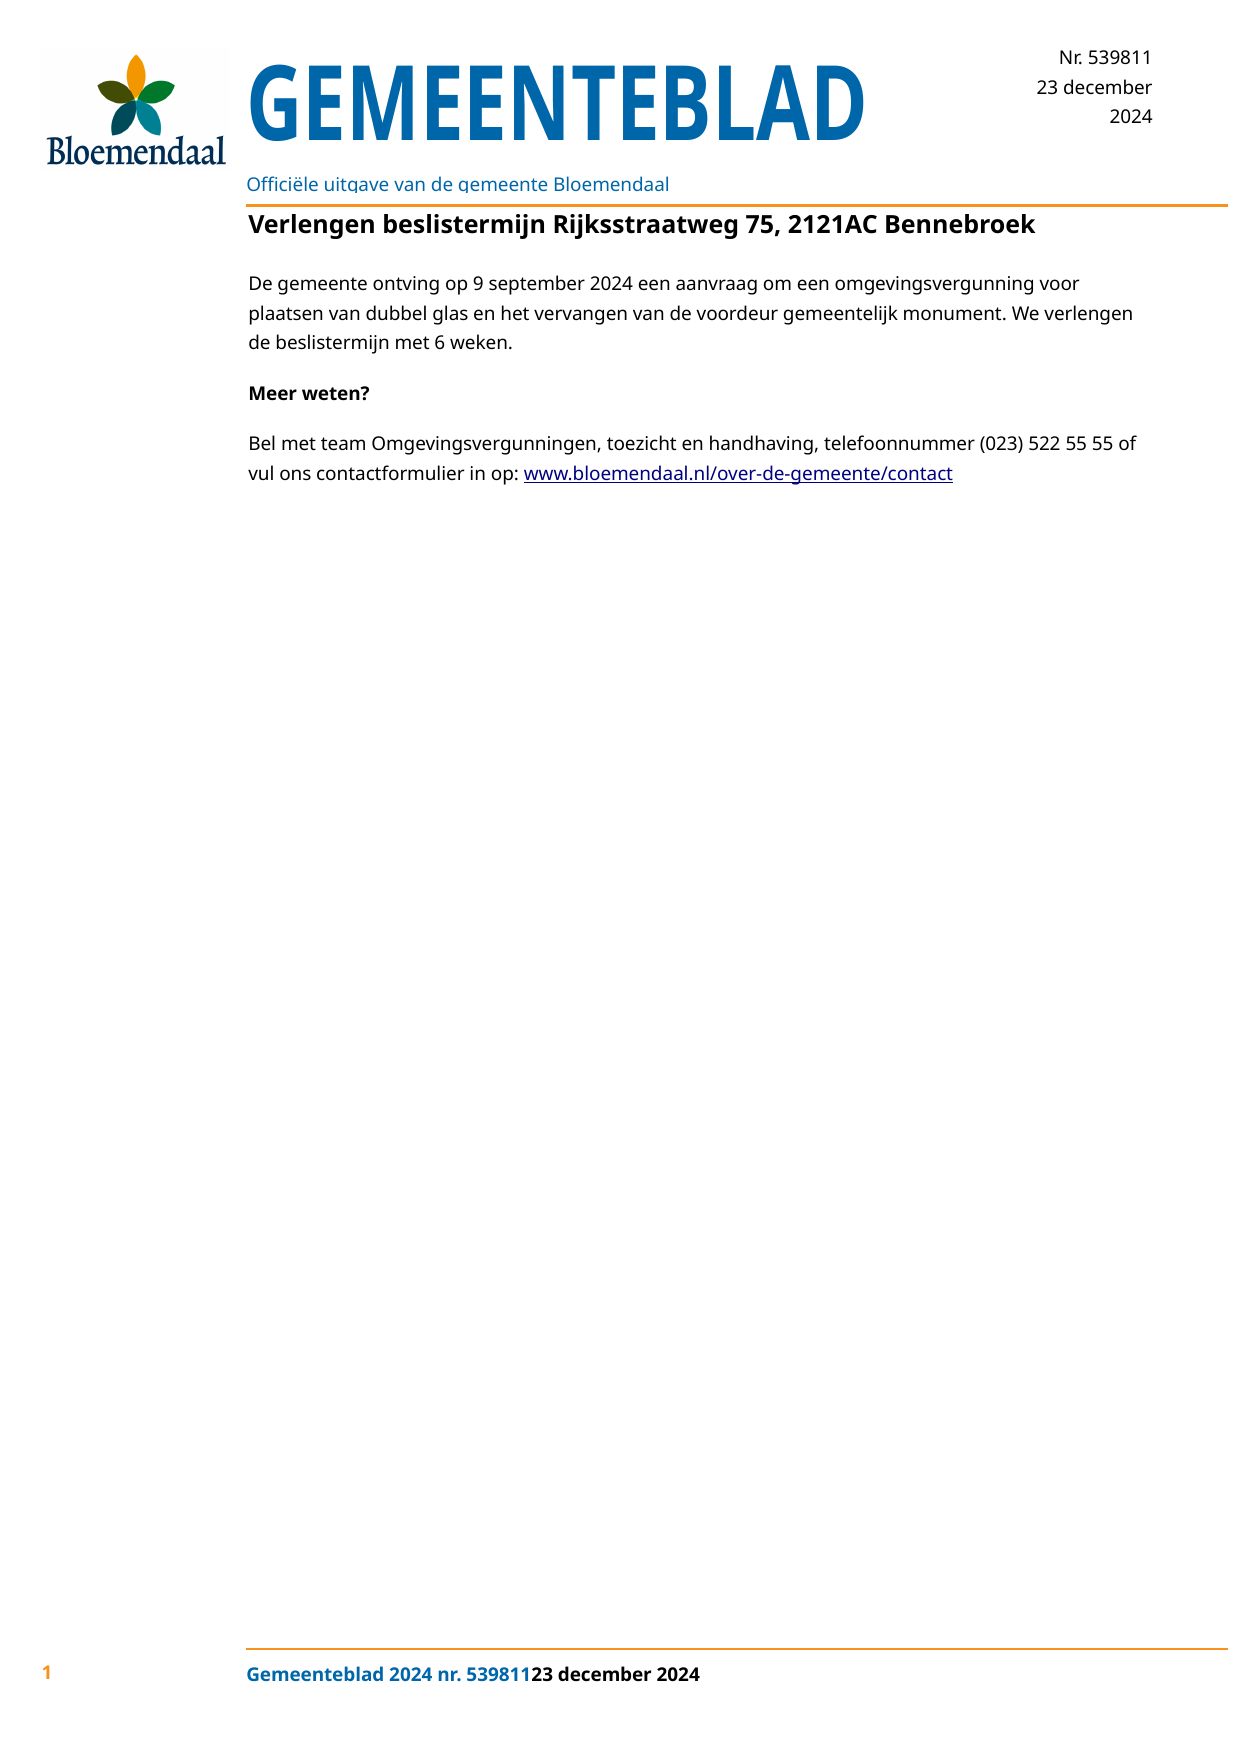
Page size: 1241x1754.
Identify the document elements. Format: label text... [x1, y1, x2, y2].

text Verlengen beslistermijn Rijksstraatweg 75, 2121AC Bennebroek [248, 207, 1152, 241]
text De gemeente ontving op 9 september 2024 een aanvraag om een omgevingsvergunning voor plaatsen van dubbel glas en het vervangen van de voordeur gemeentelijk monument. We verlengen de beslistermijn met 6 weken. [248, 270, 1152, 355]
text Bel met team Omgevingsvergunningen, toezicht en handhaving, telefoonnummer (023) 522 55 55 of vul ons contactformulier in op: www.bloemendaal.nl/over-de-gemeente/contact [248, 430, 1152, 486]
picture [41, 47, 231, 172]
text Meer weten? [248, 380, 1152, 406]
